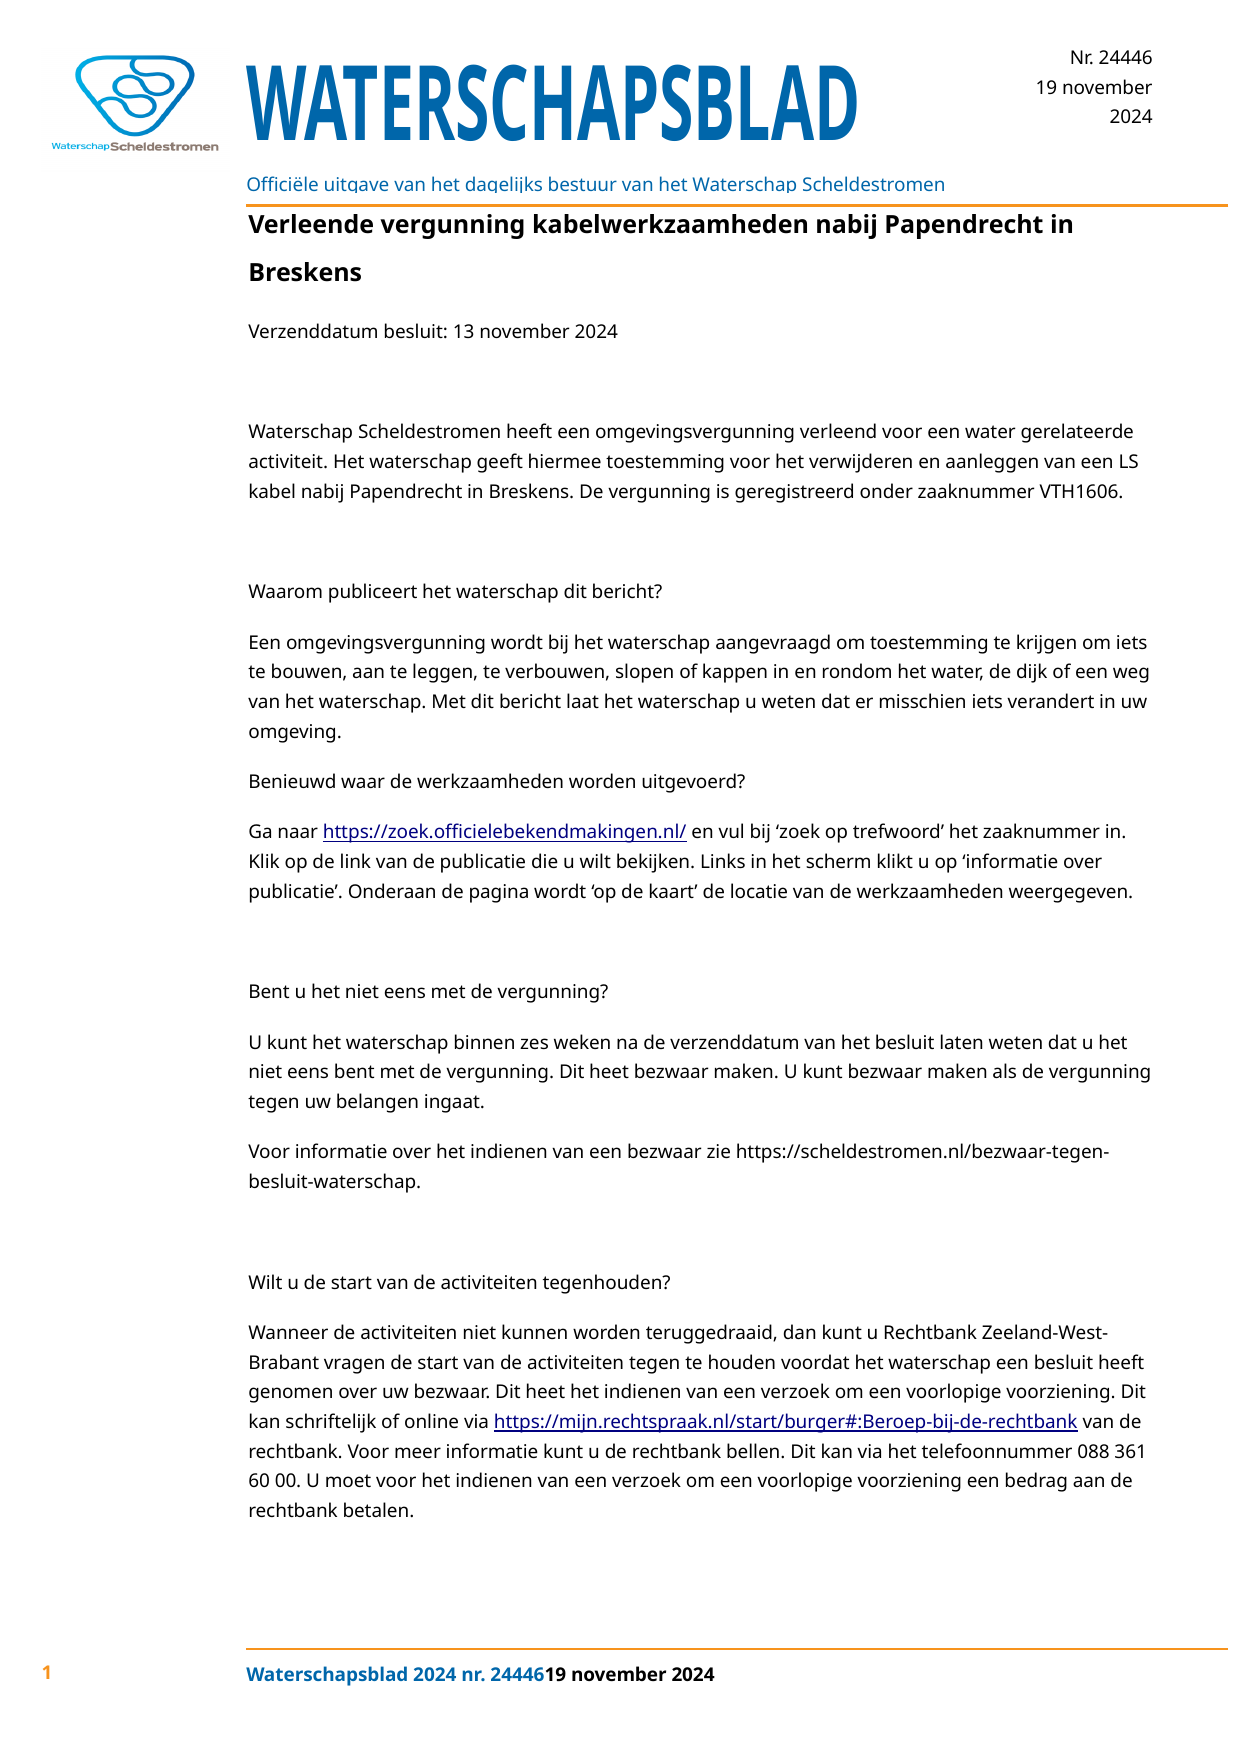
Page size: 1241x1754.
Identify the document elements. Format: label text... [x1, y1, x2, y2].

text Waarom publiceert het waterschap dit bericht? [248, 579, 1152, 604]
text Voor informatie over het indienen van een bezwaar zie https://scheldestromen.nl/bezwaar-tegen-besluit-waterschap. [248, 1139, 1152, 1194]
text Wilt u de start van de activiteiten tegenhouden? [248, 1269, 1152, 1295]
text Een omgevingsvergunning wordt bij het waterschap aangevraagd om toestemming te krijgen om iets te bouwen, aan te leggen, te verbouwen, slopen of kappen in en rondom het water, de dijk of een weg van het waterschap. Met dit bericht laat het waterschap u weten dat er misschien iets verandert in uw omgeving. [248, 629, 1152, 744]
text Ga naar https://zoek.officielebekendmakingen.nl/ en vul bij ‘zoek op trefwoord’ het zaaknummer in. Klik op de link van de publicatie die u wilt bekijken. Links in het scherm klikt u op ‘informatie over publicatie’. Onderaan de pagina wordt ‘op de kaart’ de locatie van de werkzaamheden weergegeven. [248, 819, 1152, 904]
text Benieuwd waar de werkzaamheden worden uitgevoerd? [248, 768, 1152, 794]
text Wanneer de activiteiten niet kunnen worden teruggedraaid, dan kunt u Rechtbank Zeeland-West-Brabant vragen de start van de activiteiten tegen te houden voordat het waterschap een besluit heeft genomen over uw bezwaar. Dit heet het indienen van een verzoek om een voorlopige voorziening. Dit kan schriftelijk of online via https://mijn.rechtspraak.nl/start/burger#:Beroep-bij-de-rechtbank van de rechtbank. Voor meer informatie kunt u de rechtbank bellen. Dit kan via het telefoonnummer 088 361 60 00. U moet voor het indienen van een verzoek om een voorlopige voorziening een bedrag aan de rechtbank betalen. [248, 1319, 1152, 1523]
text U kunt het waterschap binnen zes weken na de verzenddatum van het besluit laten weten dat u het niet eens bent met de vergunning. Dit heet bezwaar maken. U kunt bezwaar maken als de vergunning tegen uw belangen ingaat. [248, 1029, 1152, 1114]
text Waterschap Scheldestromen heeft een omgevingsvergunning verleend voor een water gerelateerde activiteit. Het waterschap geeft hiermee toestemming voor het verwijderen en aanleggen van een LS kabel nabij Papendrecht in Breskens. De vergunning is geregistreerd onder zaaknummer VTH1606. [248, 419, 1152, 504]
picture [41, 47, 231, 172]
text Verleende vergunning kabelwerkzaamheden nabij Papendrecht in Breskens [248, 207, 1152, 288]
text Bent u het niet eens met de vergunning? [248, 979, 1152, 1004]
text Verzenddatum besluit: 13 november 2024 [248, 318, 1152, 344]
